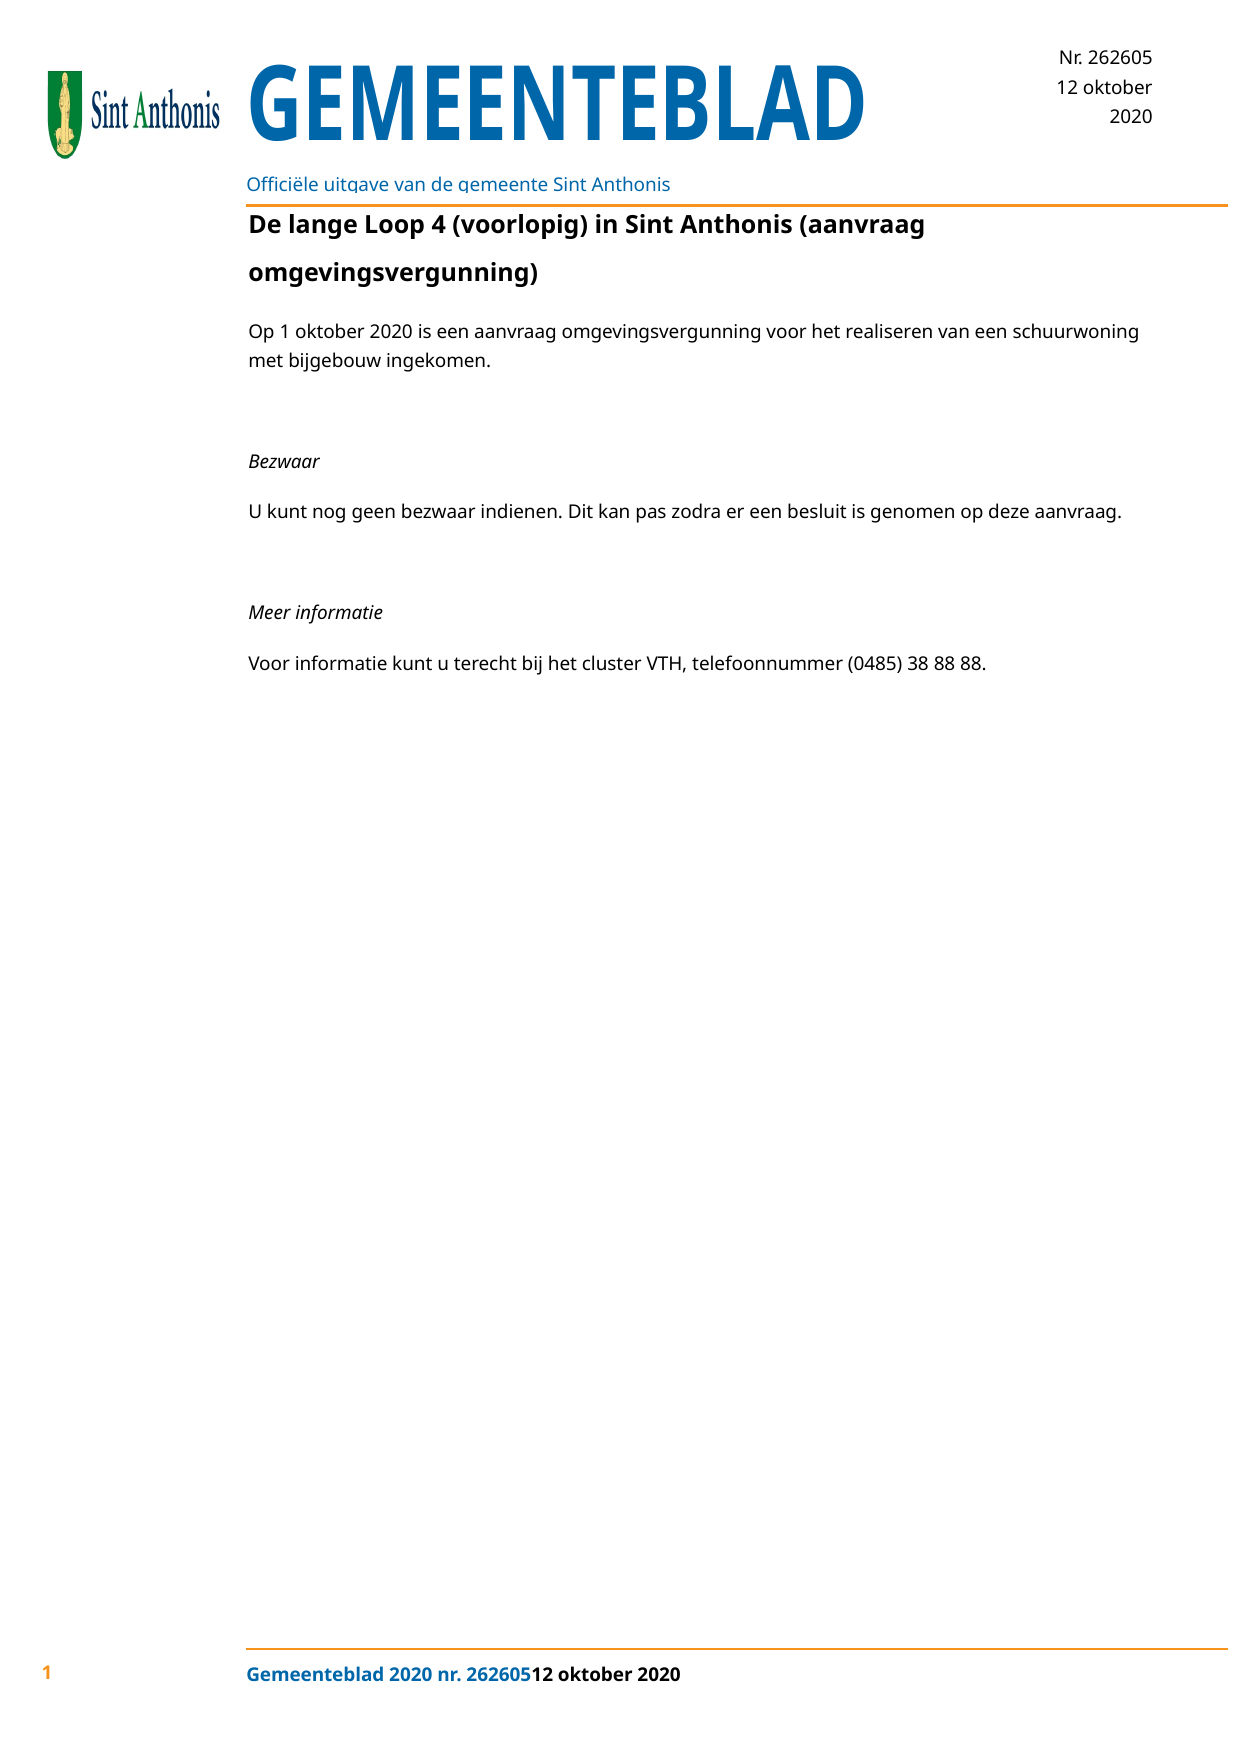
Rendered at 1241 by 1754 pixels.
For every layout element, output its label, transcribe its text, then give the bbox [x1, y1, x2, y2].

text De lange Loop 4 (voorlopig) in Sint Anthonis (aanvraag omgevingsvergunning) [248, 207, 1152, 288]
text Bezwaar [248, 448, 1152, 474]
picture [41, 47, 231, 172]
text U kunt nog geen bezwaar indienen. Dit kan pas zodra er een besluit is genomen op deze aanvraag. [248, 499, 1152, 524]
text Voor informatie kunt u terecht bij het cluster VTH, telefoonnummer (0485) 38 88 88. [248, 650, 1152, 676]
text Op 1 oktober 2020 is een aanvraag omgevingsvergunning voor het realiseren van een schuurwoning met bijgebouw ingekomen. [248, 318, 1152, 373]
text Meer informatie [248, 599, 1152, 625]
